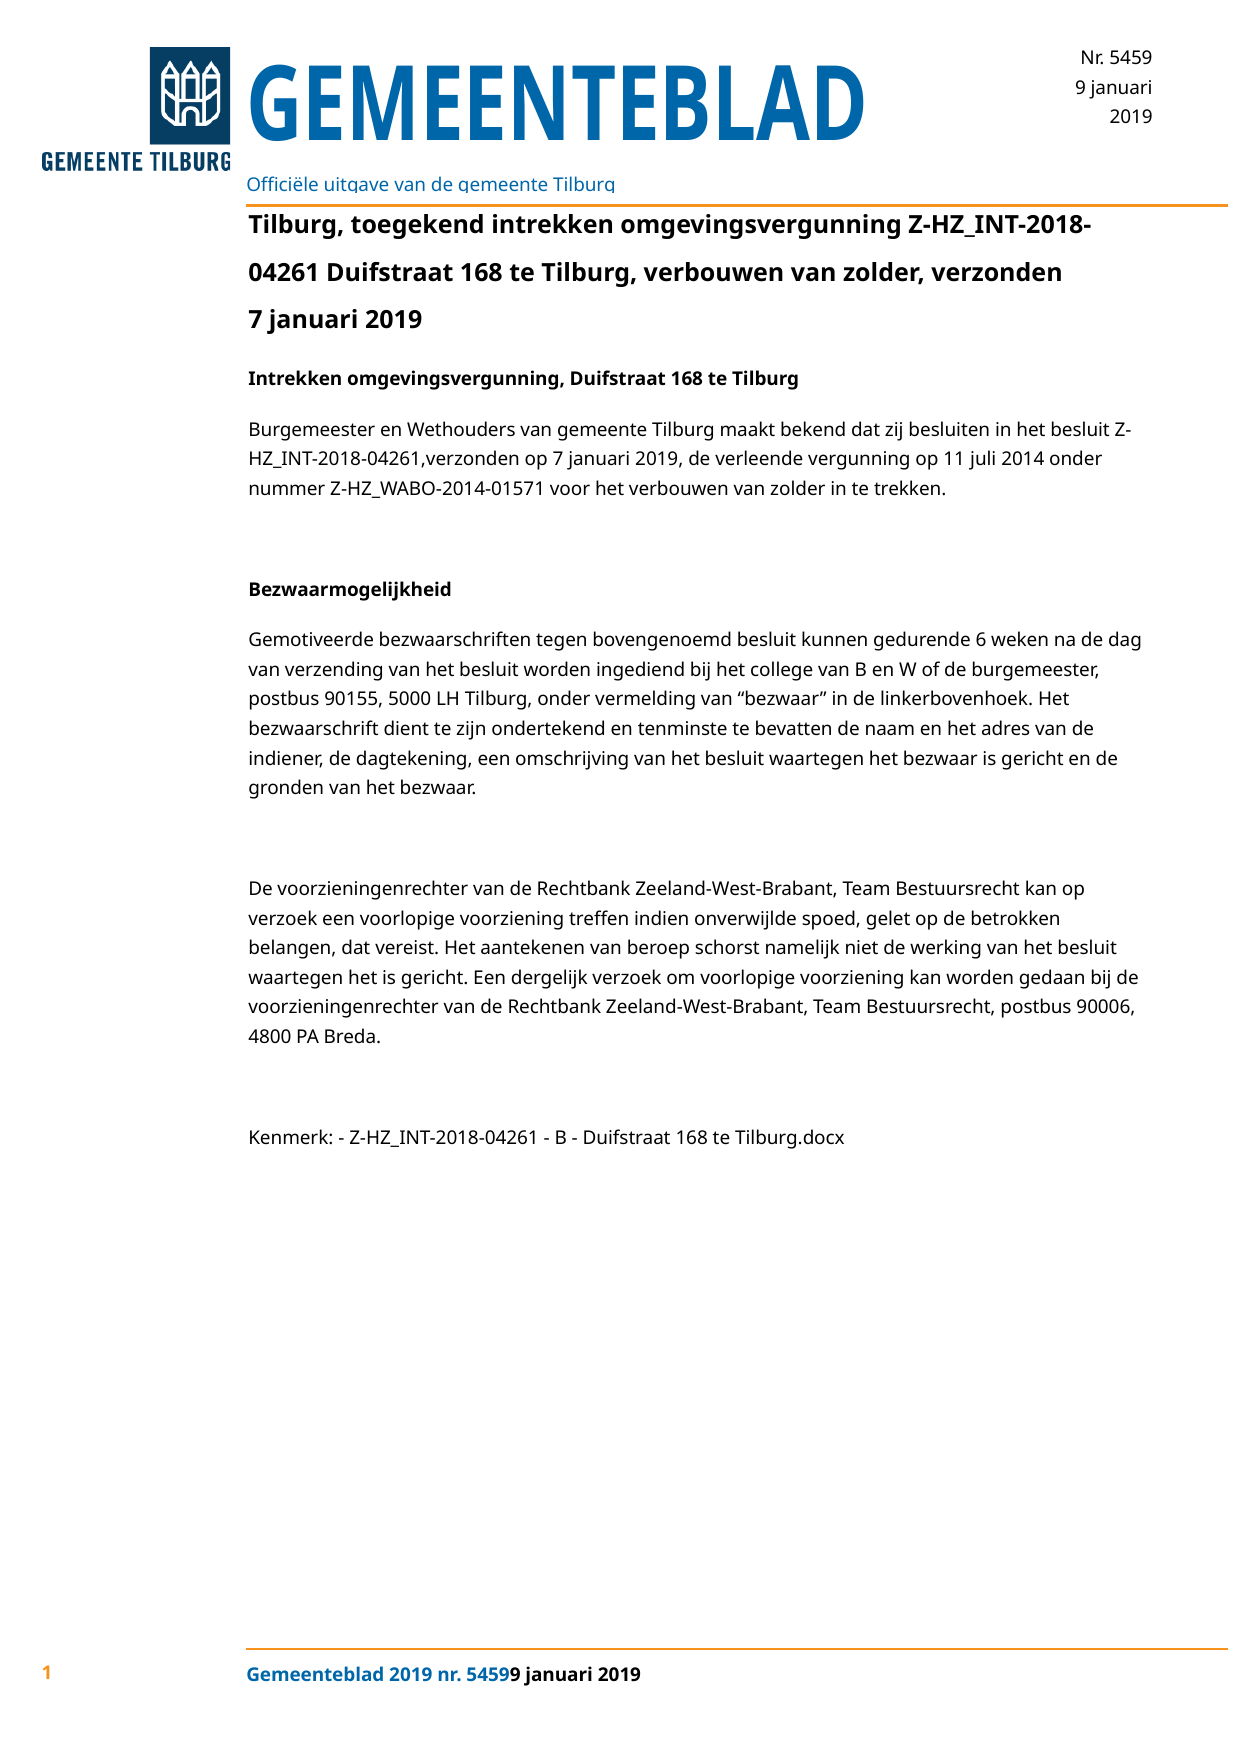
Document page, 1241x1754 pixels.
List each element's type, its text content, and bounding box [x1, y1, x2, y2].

text Burgemeester en Wethouders van gemeente Tilburg maakt bekend dat zij besluiten in het besluit Z-HZ_INT-2018-04261,verzonden op 7 januari 2019, de verleende vergunning op 11 juli 2014 onder nummer Z-HZ_WABO-2014-01571 voor het verbouwen van zolder in te trekken. [248, 416, 1152, 501]
text Bezwaarmogelijkheid [248, 576, 1152, 602]
text Tilburg, toegekend intrekken omgevingsvergunning Z-HZ_INT-2018-04261 Duifstraat 168 te Tilburg, verbouwen van zolder, verzonden 7 januari 2019 [248, 207, 1152, 336]
text De voorzieningenrechter van de Rechtbank Zeeland-West-Brabant, Team Bestuursrecht kan op verzoek een voorlopige voorziening treffen indien onverwijlde spoed, gelet op de betrokken belangen, dat vereist. Het aantekenen van beroep schorst namelijk niet de werking van het besluit waartegen het is gericht. Een dergelijk verzoek om voorlopige voorziening kan worden gedaan bij de voorzieningenrechter van de Rechtbank Zeeland-West-Brabant, Team Bestuursrecht, postbus 90006, 4800 PA Breda. [248, 875, 1152, 1049]
text Gemotiveerde bezwaarschriften tegen bovengenoemd besluit kunnen gedurende 6 weken na de dag van verzending van het besluit worden ingediend bij het college van B en W of de burgemeester, postbus 90155, 5000 LH Tilburg, onder vermelding van “bezwaar” in de linkerbovenhoek. Het bezwaarschrift dient te zijn ondertekend en tenminste te bevatten de naam en het adres van de indiener, de dagtekening, een omschrijving van het besluit waartegen het bezwaar is gericht en de gronden van het bezwaar. [248, 626, 1152, 800]
text Kenmerk: - Z-HZ_INT-2018-04261 - B - Duifstraat 168 te Tilburg.docx [248, 1124, 1152, 1149]
text Intrekken omgevingsvergunning, Duifstraat 168 te Tilburg [248, 366, 1152, 391]
picture [41, 47, 231, 172]
